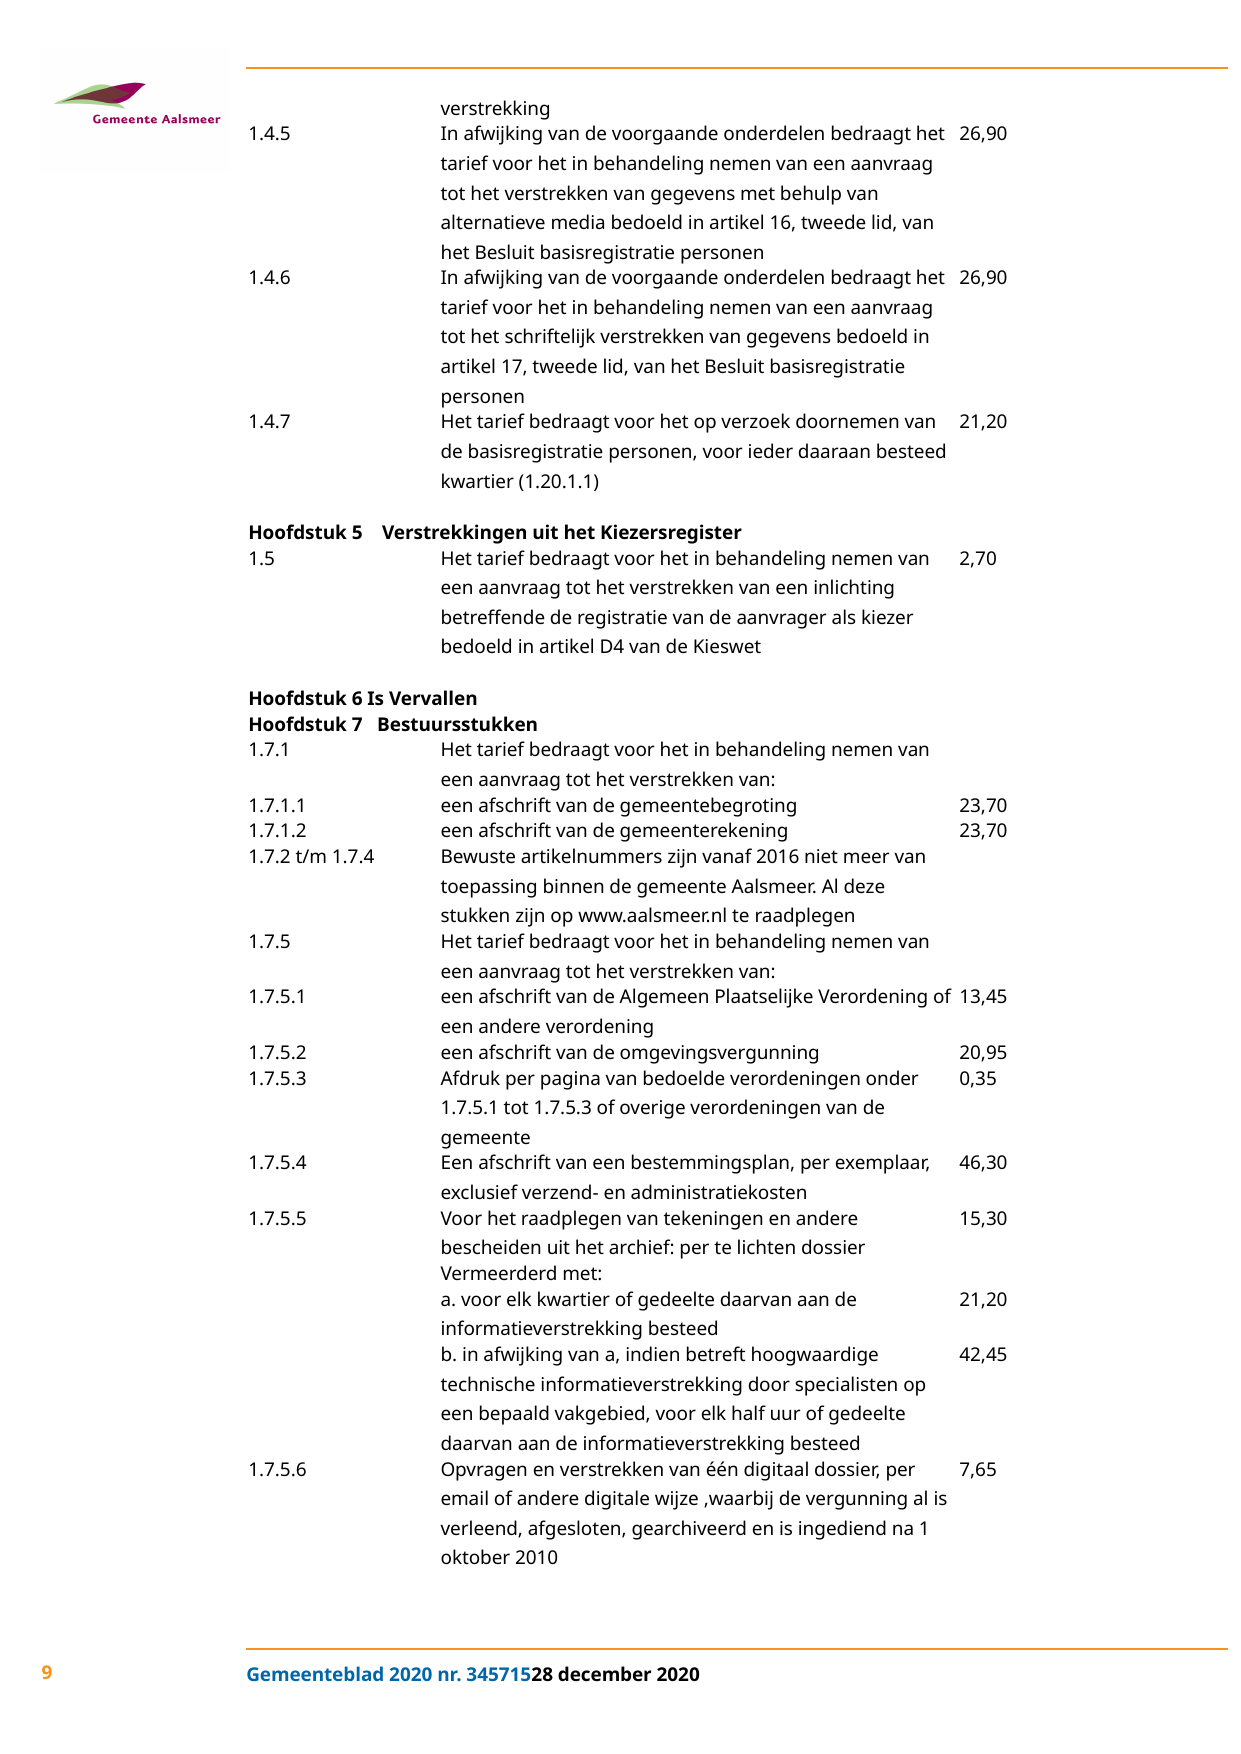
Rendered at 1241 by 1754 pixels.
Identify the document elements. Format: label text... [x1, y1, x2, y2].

table_cell 1.7.1.1 [248, 792, 440, 818]
table_cell b. in afwijking van a, indien betreft hoogwaardige technische informatieverstrekking door specialisten op een bepaald vakgebied, voor elk half uur of gedeelte daarvan aan de informatieverstrekking besteed [440, 1341, 959, 1456]
table_cell 23,70 [959, 792, 1152, 818]
table_cell 13,45 [959, 984, 1152, 1039]
table_cell [248, 1260, 440, 1286]
table_cell 7,65 [959, 1456, 1152, 1570]
table_cell Hoofdstuk 7 Bestuursstukken [248, 711, 959, 737]
table_cell 1.7.5 [248, 928, 440, 984]
table_cell 2,70 [959, 545, 1152, 659]
table_cell 26,90 [959, 121, 1152, 264]
table_cell Vermeerderd met: [440, 1260, 959, 1286]
table_cell een afschrift van de gemeenterekening [440, 818, 959, 843]
table_cell 1.7.5.6 [248, 1456, 440, 1570]
table_cell Hoofdstuk 5 Verstrekkingen uit het Kiezersregister [248, 519, 959, 545]
table_cell 1.7.5.2 [248, 1039, 440, 1065]
table_cell [248, 1341, 440, 1456]
table_cell 1.7.5.1 [248, 984, 440, 1039]
table_cell Een afschrift van een bestemmingsplan, per exemplaar, exclusief verzend- en administratiekosten [440, 1150, 959, 1205]
table_cell Hoofdstuk 6 Is Vervallen [248, 685, 959, 711]
table_cell 1.4.7 [248, 409, 440, 493]
table_cell [959, 928, 1152, 984]
table_cell Voor het raadplegen van tekeningen en andere bescheiden uit het archief: per te lichten dossier [440, 1205, 959, 1260]
table_cell a. voor elk kwartier of gedeelte daarvan aan de informatieverstrekking besteed [440, 1286, 959, 1341]
table_cell [959, 660, 1152, 685]
table_cell Afdruk per pagina van bedoelde verordeningen onder 1.7.5.1 tot 1.7.5.3 of overige verordeningen van de gemeente [440, 1065, 959, 1149]
table_cell [959, 844, 1152, 928]
table_cell 1.7.5.4 [248, 1150, 440, 1205]
table_cell verstrekking [440, 95, 959, 121]
table_cell Het tarief bedraagt voor het in behandeling nemen van een aanvraag tot het verstrekken van: [440, 928, 959, 984]
table_cell [440, 660, 959, 685]
table_cell 21,20 [959, 409, 1152, 493]
table_cell Het tarief bedraagt voor het op verzoek doornemen van de basisregistratie personen, voor ieder daaraan besteed kwartier (1.20.1.1) [440, 409, 959, 493]
table_cell 0,35 [959, 1065, 1152, 1149]
table_cell Bewuste artikelnummers zijn vanaf 2016 niet meer van toepassing binnen de gemeente Aalsmeer. Al deze stukken zijn op www.aalsmeer.nl te raadplegen [440, 844, 959, 928]
table_cell een afschrift van de omgevingsvergunning [440, 1039, 959, 1065]
table_cell 15,30 [959, 1205, 1152, 1260]
table_cell [440, 1570, 959, 1596]
table_cell [248, 494, 440, 519]
table_cell Het tarief bedraagt voor het in behandeling nemen van een aanvraag tot het verstrekken van: [440, 737, 959, 792]
table_cell In afwijking van de voorgaande onderdelen bedraagt het tarief voor het in behandeling nemen van een aanvraag tot het verstrekken van gegevens met behulp van alternatieve media bedoeld in artikel 16, tweede lid, van het Besluit basisregistratie personen [440, 121, 959, 264]
table_cell 1.7.5.3 [248, 1065, 440, 1149]
table_cell [959, 737, 1152, 792]
table_cell [959, 711, 1152, 737]
table_cell 23,70 [959, 818, 1152, 843]
table_cell In afwijking van de voorgaande onderdelen bedraagt het tarief voor het in behandeling nemen van een aanvraag tot het schriftelijk verstrekken van gegevens bedoeld in artikel 17, tweede lid, van het Besluit basisregistratie personen [440, 265, 959, 409]
table_cell Opvragen en verstrekken van één digitaal dossier, per email of andere digitale wijze ,waarbij de vergunning al is verleend, afgesloten, gearchiveerd en is ingediend na 1 oktober 2010 [440, 1456, 959, 1570]
table_cell een afschrift van de Algemeen Plaatselijke Verordening of een andere verordening [440, 984, 959, 1039]
table_cell 1.5 [248, 545, 440, 659]
table_cell [959, 1260, 1152, 1286]
table_cell 20,95 [959, 1039, 1152, 1065]
table_cell 46,30 [959, 1150, 1152, 1205]
table_cell 42,45 [959, 1341, 1152, 1456]
table_cell [959, 494, 1152, 519]
table_cell [248, 1286, 440, 1341]
table_cell 1.4.6 [248, 265, 440, 409]
table_cell [248, 95, 440, 121]
picture [41, 47, 231, 172]
table_cell 1.7.1 [248, 737, 440, 792]
table_cell [959, 519, 1152, 545]
table_cell [248, 660, 440, 685]
table_cell 1.4.5 [248, 121, 440, 264]
table_cell [248, 1570, 440, 1596]
table_cell 21,20 [959, 1286, 1152, 1341]
table_cell 1.7.2 t/m 1.7.4 [248, 844, 440, 928]
table_cell 1.7.5.5 [248, 1205, 440, 1260]
table_cell Het tarief bedraagt voor het in behandeling nemen van een aanvraag tot het verstrekken van een inlichting betreffende de registratie van de aanvrager als kiezer bedoeld in artikel D4 van de Kieswet [440, 545, 959, 659]
table_cell [440, 494, 959, 519]
table_cell een afschrift van de gemeentebegroting [440, 792, 959, 818]
table_cell 26,90 [959, 265, 1152, 409]
table_cell [959, 95, 1152, 121]
table_cell 1.7.1.2 [248, 818, 440, 843]
